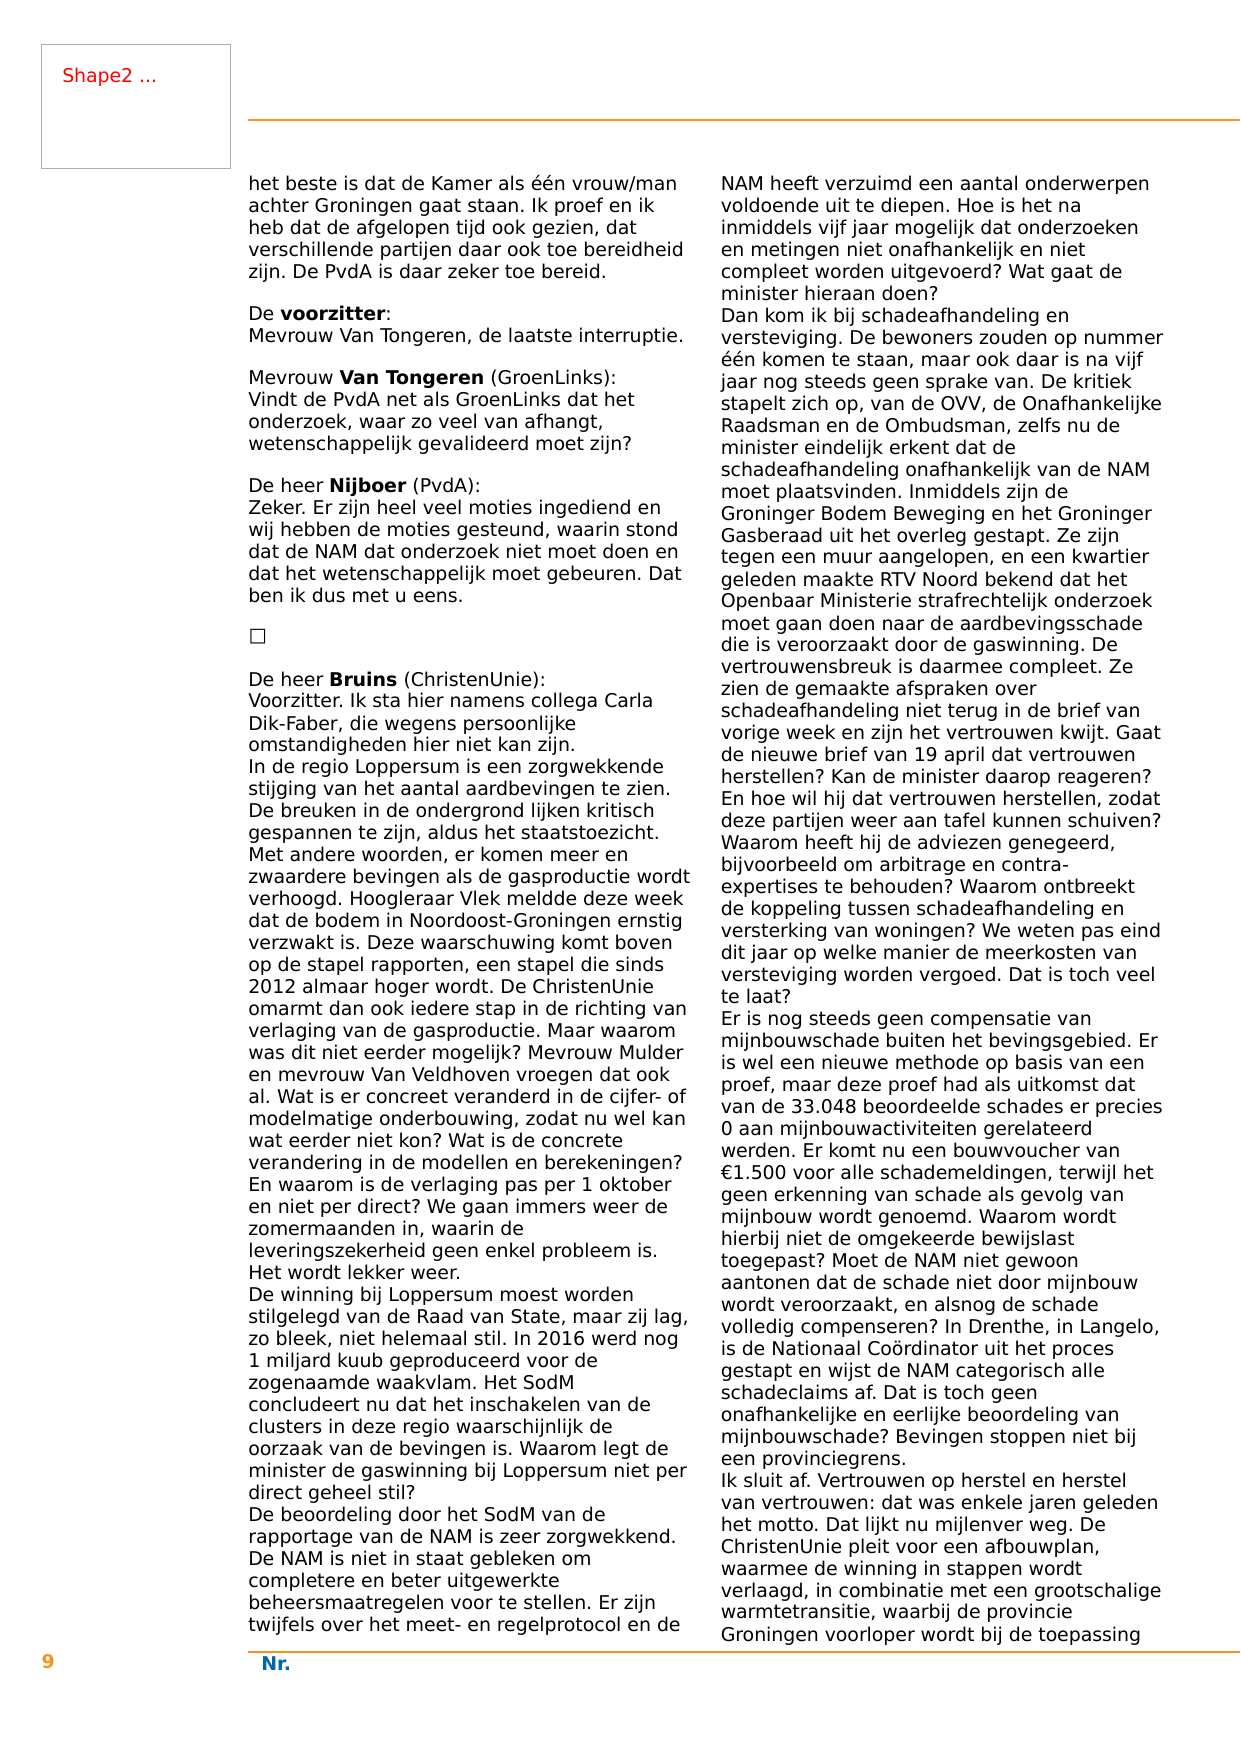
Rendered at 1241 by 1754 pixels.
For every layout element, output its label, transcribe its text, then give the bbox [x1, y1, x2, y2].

text Er is nog steeds geen compensatie van mijnbouwschade buiten het bevingsgebied. Er is wel een nieuwe methode op basis van een proef, maar deze proef had als uitkomst dat van de 33.048 beoordeelde schades er precies 0 aan mijnbouwactiviteiten gerelateerd werden. Er komt nu een bouwvoucher van €1.500 voor alle schademeldingen, terwijl het geen erkenning van schade als gevolg van mijnbouw wordt genoemd. Waarom wordt hierbij niet de omgekeerde bewijslast toegepast? Moet de NAM niet gewoon aantonen dat de schade niet door mijnbouw wordt veroorzaakt, en alsnog de schade volledig compenseren? In Drenthe, in Langelo, is de Nationaal Coördinator uit het proces gestapt en wijst de NAM categorisch alle schadeclaims af. Dat is toch geen onafhankelijke en eerlijke beoordeling van mijnbouwschade? Bevingen stoppen niet bij een provinciegrens. [721, 1008, 1163, 1469]
text De heer Nijboer (PvdA): [248, 474, 691, 497]
text NAM heeft verzuimd een aantal onderwerpen voldoende uit te diepen. Hoe is het na inmiddels vijf jaar mogelijk dat onderzoeken en metingen niet onafhankelijk en niet compleet worden uitgevoerd? Wat gaat de minister hieraan doen? [721, 173, 1163, 305]
text het beste is dat de Kamer als één vrouw/man achter Groningen gaat staan. Ik proef en ik heb dat de afgelopen tijd ook gezien, dat verschillende partijen daar ook toe bereidheid zijn. De PvdA is daar zeker toe bereid. [248, 173, 691, 283]
text ⬜ [248, 626, 691, 648]
text Vindt de PvdA net als GroenLinks dat het onderzoek, waar zo veel van afhangt, wetenschappelijk gevalideerd moet zijn? [248, 389, 691, 454]
text De winning bij Loppersum moest worden stilgelegd van de Raad van State, maar zij lag, zo bleek, niet helemaal stil. In 2016 werd nog 1 miljard kuub geproduceerd voor de zogenaamde waakvlam. Het SodM concludeert nu dat het inschakelen van de clusters in deze regio waarschijnlijk de oorzaak van de bevingen is. Waarom legt de minister de gaswinning bij Loppersum niet per direct geheel stil? [248, 1284, 691, 1504]
text De beoordeling door het SodM van de rapportage van de NAM is zeer zorgwekkend. De NAM is niet in staat gebleken om completere en beter uitgewerkte beheersmaatregelen voor te stellen. Er zijn twijfels over het meet- en regelprotocol en de [248, 1504, 691, 1636]
text De voorzitter: [248, 303, 691, 325]
text Dan kom ik bij schadeafhandeling en versteviging. De bewoners zouden op nummer één komen te staan, maar ook daar is na vijf jaar nog steeds geen sprake van. De kritiek stapelt zich op, van de OVV, de Onafhankelijke Raadsman en de Ombudsman, zelfs nu de minister eindelijk erkent dat de schadeafhandeling onafhankelijk van de NAM moet plaatsvinden. Inmiddels zijn de Groninger Bodem Beweging en het Groninger Gasberaad uit het overleg gestapt. Ze zijn tegen een muur aangelopen, en een kwartier geleden maakte RTV Noord bekend dat het Openbaar Ministerie strafrechtelijk onderzoek moet gaan doen naar de aardbevingsschade die is veroorzaakt door de gaswinning. De vertrouwensbreuk is daarmee compleet. Ze zien de gemaakte afspraken over schadeafhandeling niet terug in de brief van vorige week en zijn het vertrouwen kwijt. Gaat de nieuwe brief van 19 april dat vertrouwen herstellen? Kan de minister daarop reageren? En hoe wil hij dat vertrouwen herstellen, zodat deze partijen weer aan tafel kunnen schuiven? Waarom heeft hij de adviezen genegeerd, bijvoorbeeld om arbitrage en contra-expertises te behouden? Waarom ontbreekt de koppeling tussen schadeafhandeling en versterking van woningen? We weten pas eind dit jaar op welke manier de meerkosten van versteviging worden vergoed. Dat is toch veel te laat? [721, 305, 1163, 1008]
text Voorzitter. Ik sta hier namens collega Carla Dik-Faber, die wegens persoonlijke omstandigheden hier niet kan zijn. [248, 690, 691, 756]
text Ik sluit af. Vertrouwen op herstel en herstel van vertrouwen: dat was enkele jaren geleden het motto. Dat lijkt nu mijlenver weg. De ChristenUnie pleit voor een afbouwplan, waarmee de winning in stappen wordt verlaagd, in combinatie met een grootschalige warmtetransitie, waarbij de provincie Groningen voorloper wordt bij de toepassing [721, 1469, 1163, 1645]
text De heer Bruins (ChristenUnie): [248, 668, 691, 690]
text Zeker. Er zijn heel veel moties ingediend en wij hebben de moties gesteund, waarin stond dat de NAM dat onderzoek niet moet doen en dat het wetenschappelijk moet gebeuren. Dat ben ik dus met u eens. [248, 497, 691, 606]
text Mevrouw Van Tongeren (GroenLinks): [248, 367, 691, 389]
text In de regio Loppersum is een zorgwekkende stijging van het aantal aardbevingen te zien. De breuken in de ondergrond lijken kritisch gespannen te zijn, aldus het staatstoezicht. Met andere woorden, er komen meer en zwaardere bevingen als de gasproductie wordt verhoogd. Hoogleraar Vlek meldde deze week dat de bodem in Noordoost-Groningen ernstig verzwakt is. Deze waarschuwing komt boven op de stapel rapporten, een stapel die sinds 2012 almaar hoger wordt. De ChristenUnie omarmt dan ook iedere stap in de richting van verlaging van de gasproductie. Maar waarom was dit niet eerder mogelijk? Mevrouw Mulder en mevrouw Van Veldhoven vroegen dat ook al. Wat is er concreet veranderd in de cijfer- of modelmatige onderbouwing, zodat nu wel kan wat eerder niet kon? Wat is de concrete verandering in de modellen en berekeningen? En waarom is de verlaging pas per 1 oktober en niet per direct? We gaan immers weer de zomermaanden in, waarin de leveringszekerheid geen enkel probleem is. Het wordt lekker weer. [248, 756, 691, 1284]
text Mevrouw Van Tongeren, de laatste interruptie. [248, 325, 691, 347]
